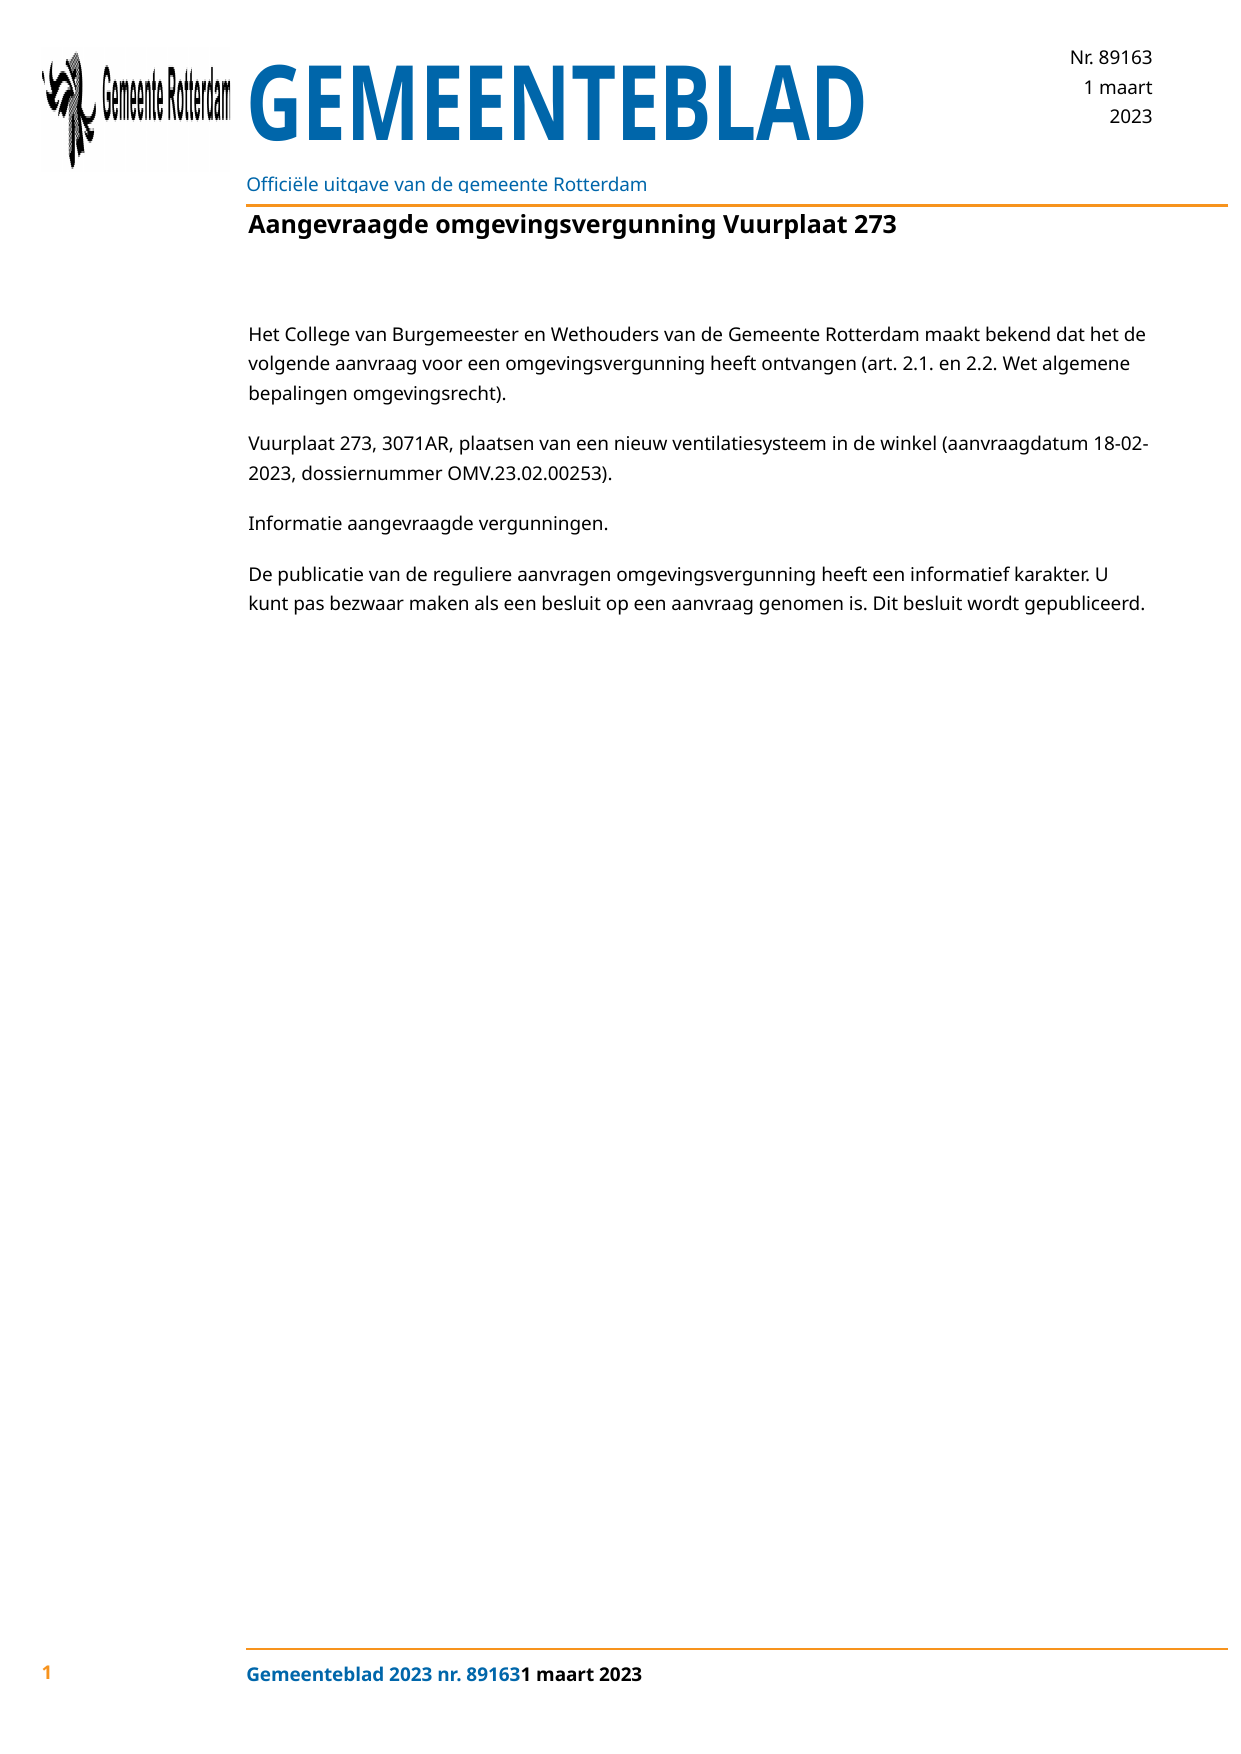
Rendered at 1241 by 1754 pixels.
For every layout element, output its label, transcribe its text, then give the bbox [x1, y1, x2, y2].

text De publicatie van de reguliere aanvragen omgevingsvergunning heeft een informatief karakter. U kunt pas bezwaar maken als een besluit op een aanvraag genomen is. Dit besluit wordt gepubliceerd. [248, 561, 1152, 616]
text Aangevraagde omgevingsvergunning Vuurplaat 273 [248, 207, 1152, 241]
picture [41, 47, 231, 172]
text Het College van Burgemeester en Wethouders van de Gemeente Rotterdam maakt bekend dat het de volgende aanvraag voor een omgevingsvergunning heeft ontvangen (art. 2.1. en 2.2. Wet algemene bepalingen omgevingsrecht). [248, 321, 1152, 406]
text Informatie aangevraagde vergunningen. [248, 510, 1152, 536]
text Vuurplaat 273, 3071AR, plaatsen van een nieuw ventilatiesysteem in de winkel (aanvraagdatum 18-02-2023, dossiernummer OMV.23.02.00253). [248, 430, 1152, 486]
